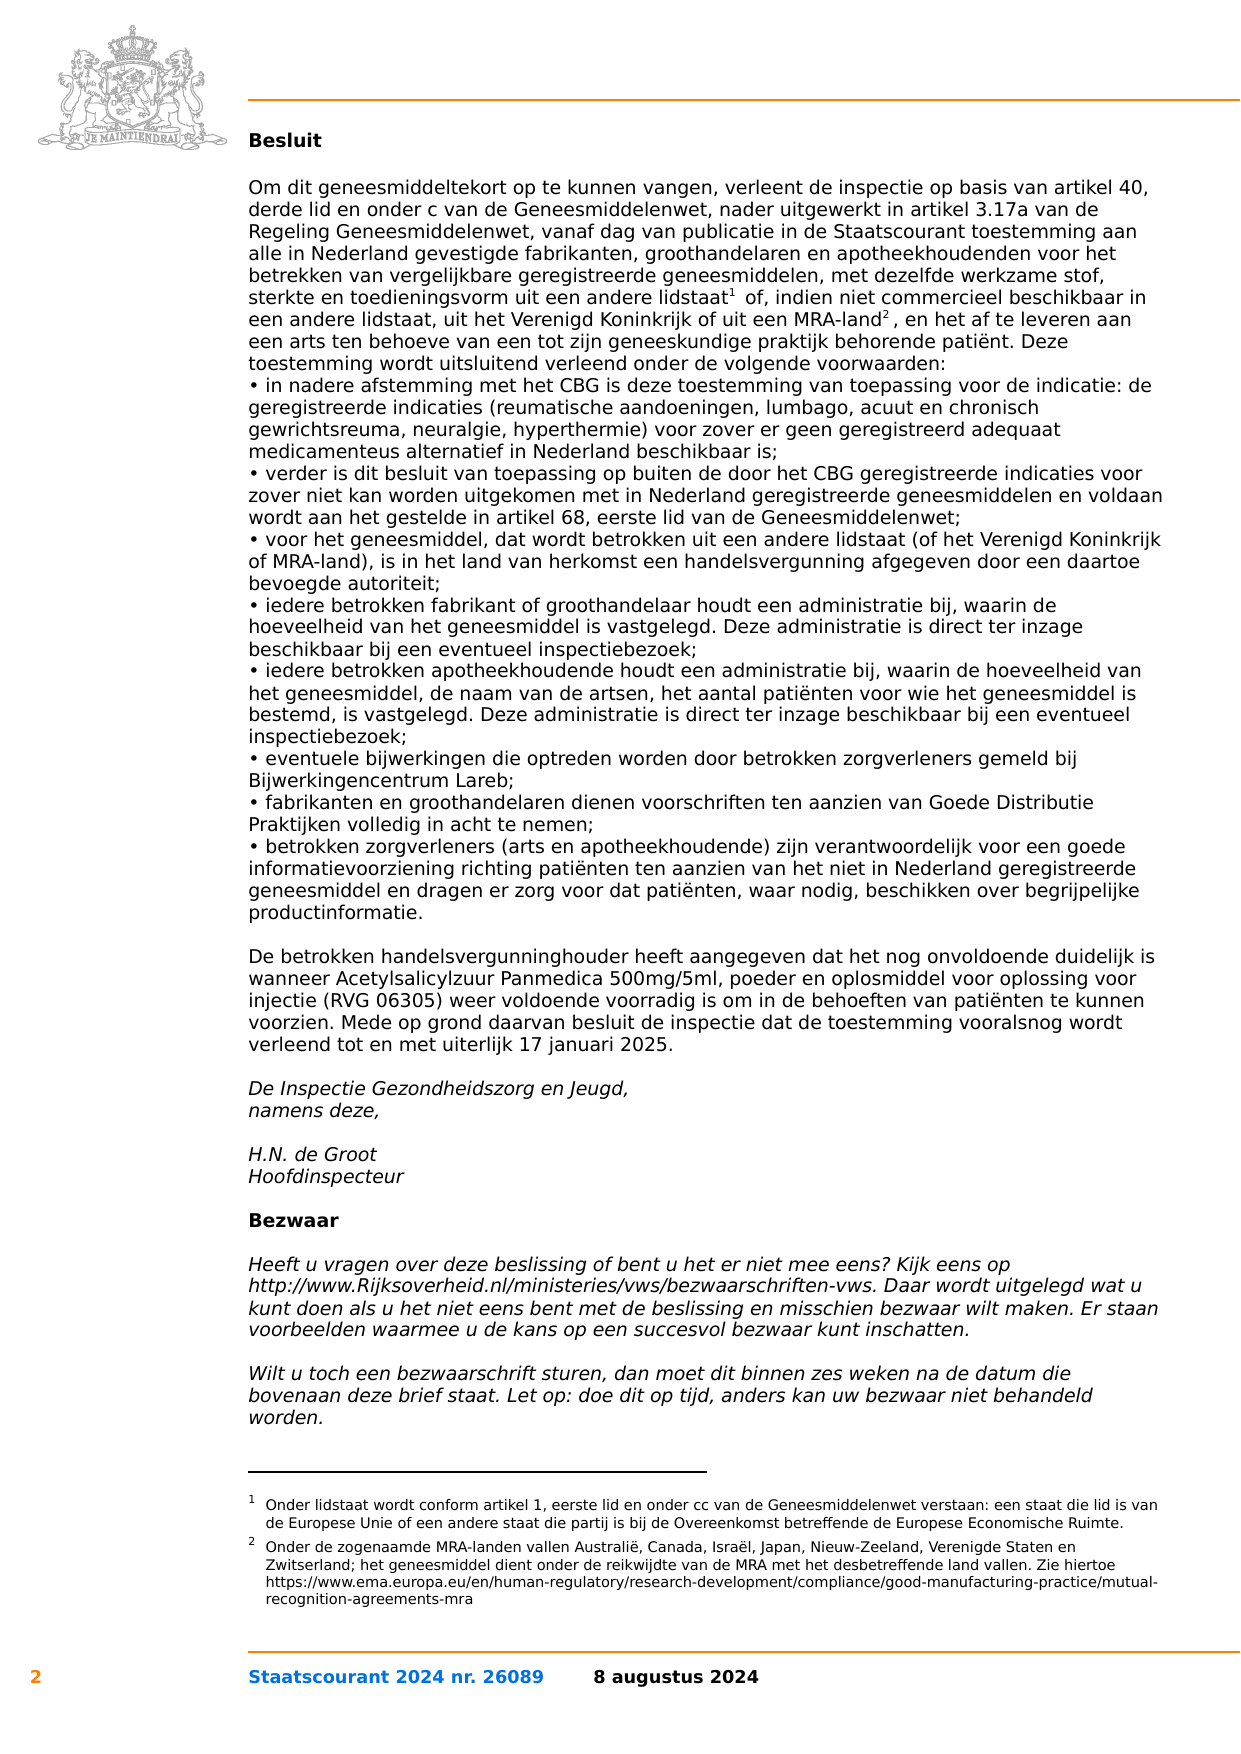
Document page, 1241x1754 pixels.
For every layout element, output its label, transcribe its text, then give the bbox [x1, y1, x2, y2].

picture [38, 25, 227, 150]
text Onder de zogenaamde MRA-landen vallen Australië, Canada, Israël, Japan, Nieuw-Zeeland, Verenigde Staten en Zwitserland; het geneesmiddel dient onder de reikwijdte van de MRA met het desbetreffende land vallen. Zie hiertoe https://www.ema.europa.eu/en/human-regulatory/research-development/compliance/good-manufacturing-practice/mutual-recognition-agreements-mra [248, 1535, 1163, 1608]
text Bezwaar [248, 1209, 1163, 1232]
text Onder lidstaat wordt conform artikel 1, eerste lid en onder cc van de Geneesmiddelenwet verstaan: een staat die lid is van de Europese Unie of een andere staat die partij is bij de Overeenkomst betreffende de Europese Economische Ruimte. [248, 1493, 1163, 1532]
text De Inspectie Gezondheidszorg en Jeugd, namens deze, H.N. de Groot Hoofdinspecteur [248, 1078, 1163, 1188]
text Heeft u vragen over deze beslissing of bent u het er niet mee eens? Kijk eens op http://www.Rijksoverheid.nl/ministeries/vws/bezwaarschriften-vws. Daar wordt uitgelegd wat u kunt doen als u het niet eens bent met de beslissing en misschien bezwaar wilt maken. Er staan voorbeelden waarmee u de kans op een succesvol bezwaar kunt inschatten. [248, 1253, 1163, 1341]
text Om dit geneesmiddeltekort op te kunnen vangen, verleent de inspectie op basis van artikel 40, derde lid en onder c van de Geneesmiddelenwet, nader uitgewerkt in artikel 3.17a van de Regeling Geneesmiddelenwet, vanaf dag van publicatie in de Staatscourant toestemming aan alle in Nederland gevestigde fabrikanten, groothandelaren en apotheekhoudenden voor het betrekken van vergelijkbare geregistreerde geneesmiddelen, met dezelfde werkzame stof, sterkte en toedieningsvorm uit een andere lidstaat of, indien niet commercieel beschikbaar in een andere lidstaat, uit het Verenigd Koninkrijk of uit een MRA-land, en het af te leveren aan een arts ten behoeve van een tot zijn geneeskundige praktijk behorende patiënt. Deze toestemming wordt uitsluitend verleend onder de volgende voorwaarden: [248, 177, 1163, 375]
text • voor het geneesmiddel, dat wordt betrokken uit een andere lidstaat (of het Verenigd Koninkrijk of MRA-land), is in het land van herkomst een handelsvergunning afgegeven door een daartoe bevoegde autoriteit; [248, 528, 1163, 594]
subtitle Besluit [248, 130, 1163, 152]
text • iedere betrokken fabrikant of groothandelaar houdt een administratie bij, waarin de hoeveelheid van het geneesmiddel is vastgelegd. Deze administratie is direct ter inzage beschikbaar bij een eventueel inspectiebezoek; [248, 594, 1163, 660]
text • iedere betrokken apotheekhoudende houdt een administratie bij, waarin de hoeveelheid van het geneesmiddel, de naam van de artsen, het aantal patiënten voor wie het geneesmiddel is bestemd, is vastgelegd. Deze administratie is direct ter inzage beschikbaar bij een eventueel inspectiebezoek; [248, 660, 1163, 748]
text • fabrikanten en groothandelaren dienen voorschriften ten aanzien van Goede Distributie Praktijken volledig in acht te nemen; [248, 792, 1163, 836]
text • eventuele bijwerkingen die optreden worden door betrokken zorgverleners gemeld bij Bijwerkingencentrum Lareb; [248, 748, 1163, 792]
text • in nadere afstemming met het CBG is deze toestemming van toepassing voor de indicatie: de geregistreerde indicaties (reumatische aandoeningen, lumbago, acuut en chronisch gewrichtsreuma, neuralgie, hyperthermie) voor zover er geen geregistreerd adequaat medicamenteus alternatief in Nederland beschikbaar is; [248, 375, 1163, 463]
text • betrokken zorgverleners (arts en apotheekhoudende) zijn verantwoordelijk voor een goede informatievoorziening richting patiënten ten aanzien van het niet in Nederland geregistreerde geneesmiddel en dragen er zorg voor dat patiënten, waar nodig, beschikken over begrijpelijke productinformatie. [248, 836, 1163, 924]
text Wilt u toch een bezwaarschrift sturen, dan moet dit binnen zes weken na de datum die bovenaan deze brief staat. Let op: doe dit op tijd, anders kan uw bezwaar niet behandeld worden. [248, 1363, 1163, 1429]
text • verder is dit besluit van toepassing op buiten de door het CBG geregistreerde indicaties voor zover niet kan worden uitgekomen met in Nederland geregistreerde geneesmiddelen en voldaan wordt aan het gestelde in artikel 68, eerste lid van de Geneesmiddelenwet; [248, 463, 1163, 528]
text De betrokken handelsvergunninghouder heeft aangegeven dat het nog onvoldoende duidelijk is wanneer Acetylsalicylzuur Panmedica 500mg/5ml, poeder en oplosmiddel voor oplossing voor injectie (RVG 06305) weer voldoende voorradig is om in de behoeften van patiënten te kunnen voorzien. Mede op grond daarvan besluit de inspectie dat de toestemming vooralsnog wordt verleend tot en met uiterlijk 17 januari 2025. [248, 946, 1163, 1056]
